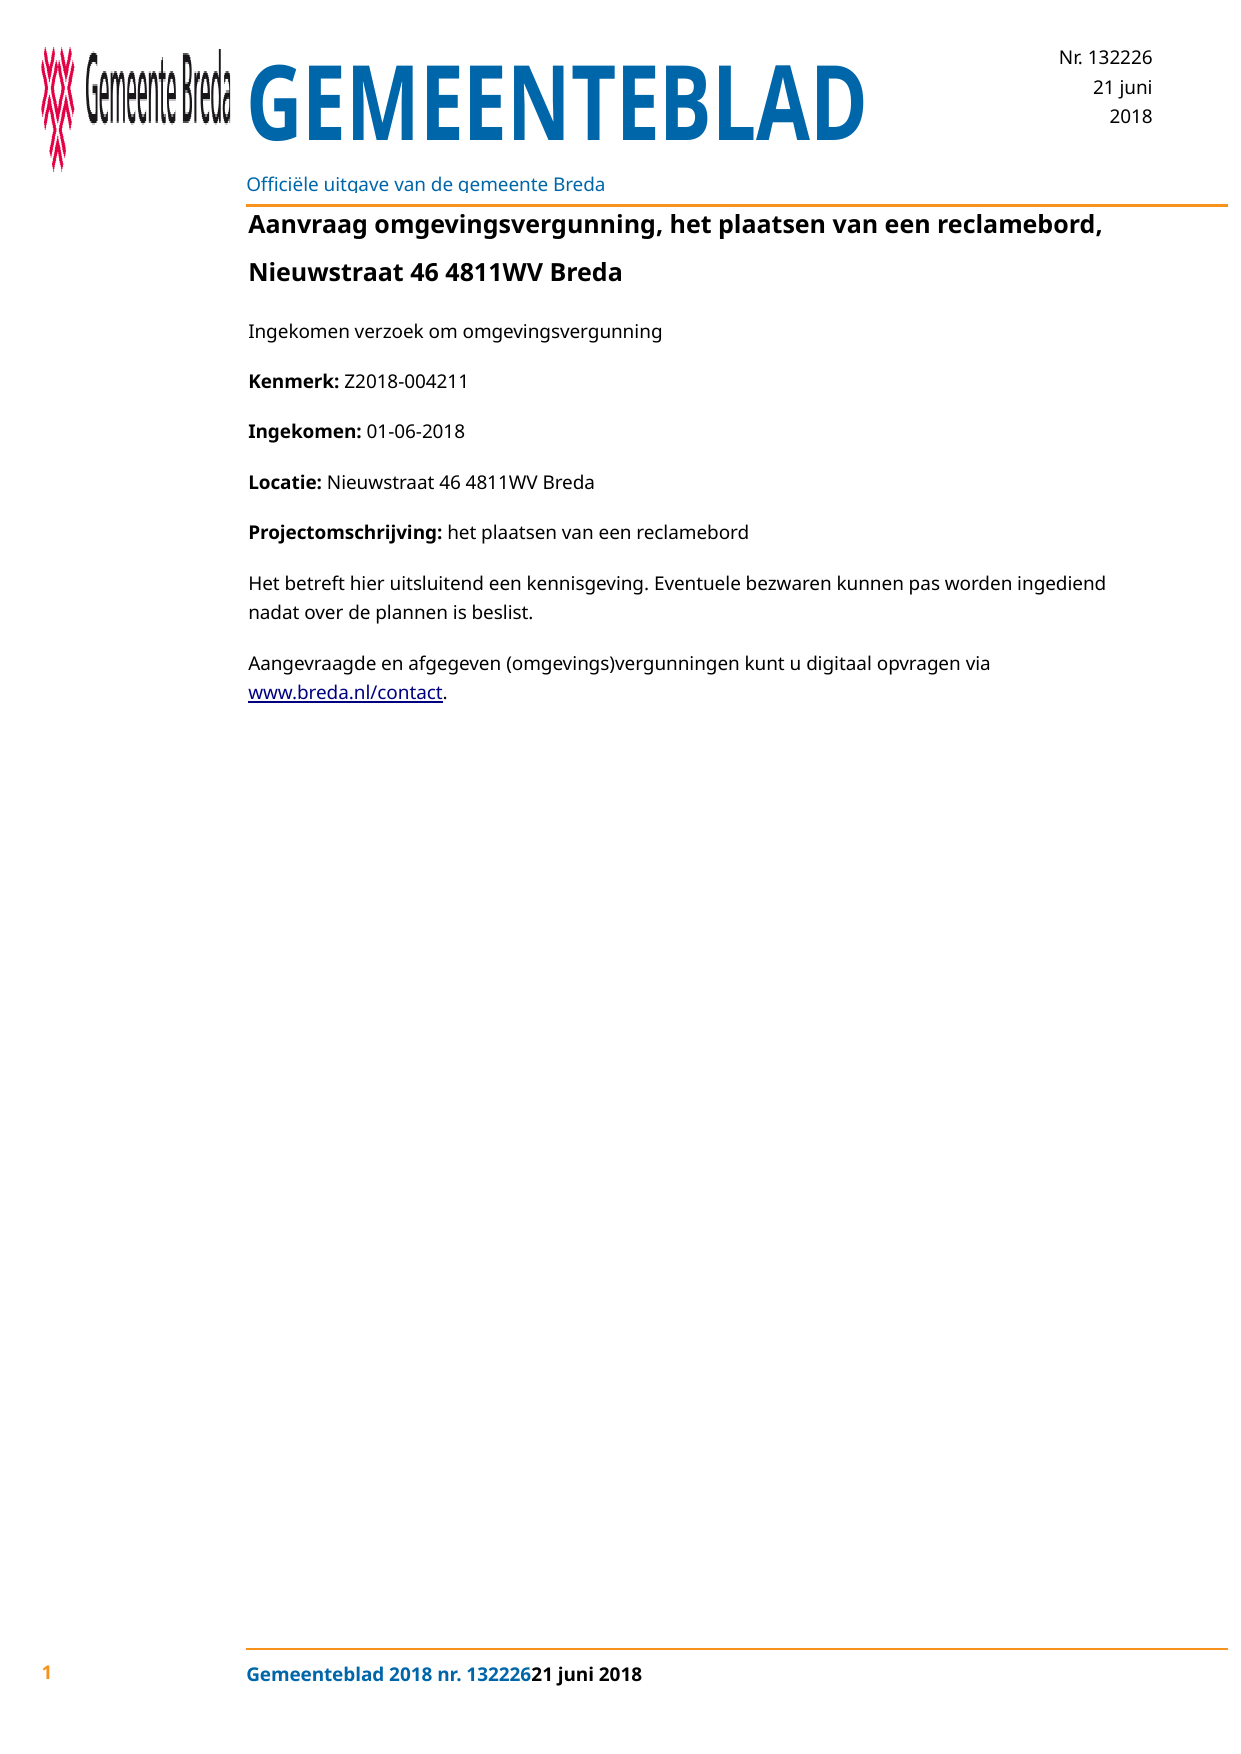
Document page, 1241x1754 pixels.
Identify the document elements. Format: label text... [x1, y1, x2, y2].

text Kenmerk: Z2018-004211 [248, 368, 1152, 394]
text Het betreft hier uitsluitend een kennisgeving. Eventuele bezwaren kunnen pas worden ingediend nadat over de plannen is beslist. [248, 570, 1152, 625]
text Ingekomen: 01-06-2018 [248, 419, 1152, 444]
text Aanvraag omgevingsvergunning, het plaatsen van een reclamebord, Nieuwstraat 46 4811WV Breda [248, 207, 1152, 288]
text Ingekomen verzoek om omgevingsvergunning [248, 318, 1152, 344]
text Aangevraagde en afgegeven (omgevings)vergunningen kunt u digitaal opvragen via www.breda.nl/contact. [248, 650, 1152, 705]
text Locatie: Nieuwstraat 46 4811WV Breda [248, 469, 1152, 495]
text Projectomschrijving: het plaatsen van een reclamebord [248, 519, 1152, 545]
picture [41, 47, 231, 172]
